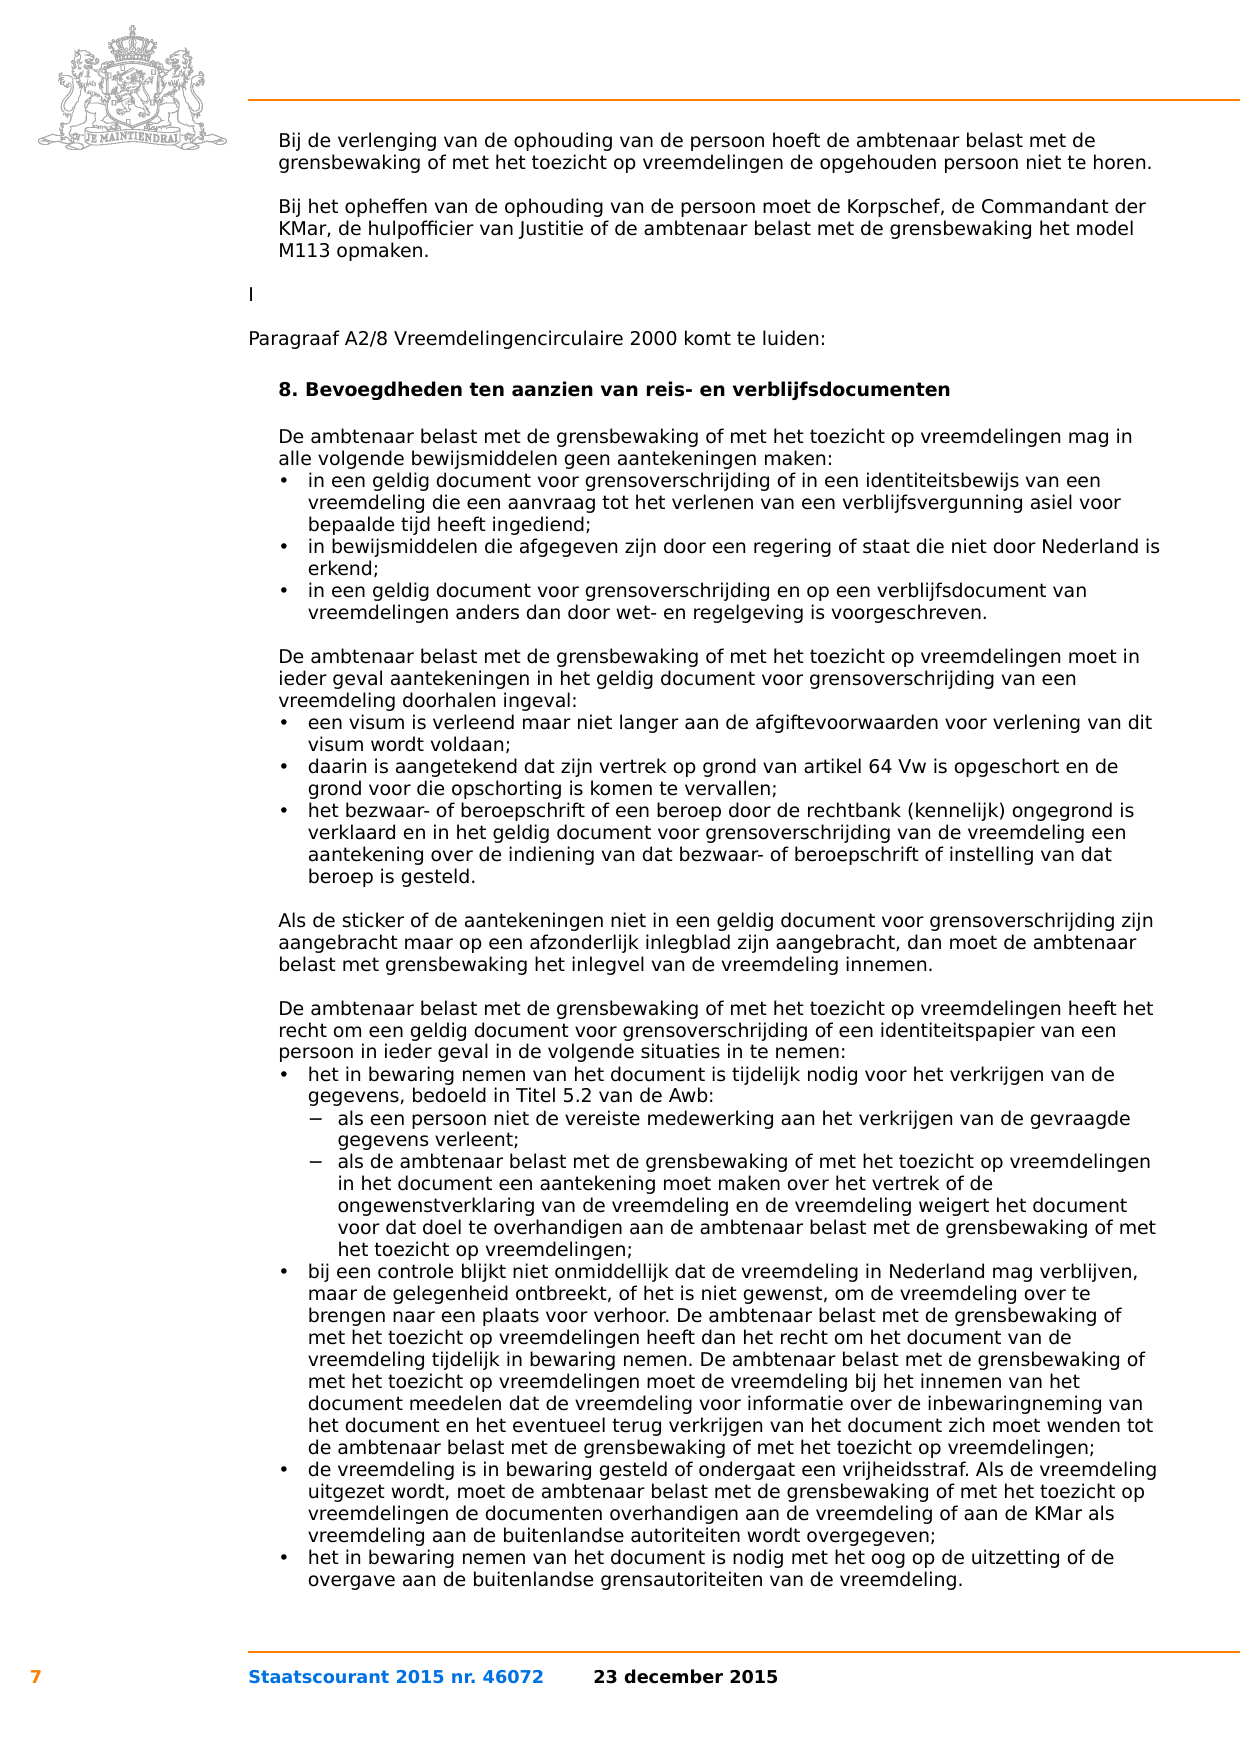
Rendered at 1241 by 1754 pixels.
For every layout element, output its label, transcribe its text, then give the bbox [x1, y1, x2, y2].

text − als een persoon niet de vereiste medewerking aan het verkrijgen van de gevraagde gegevens verleent; [308, 1107, 1163, 1151]
text − als de ambtenaar belast met de grensbewaking of met het toezicht op vreemdelingen in het document een aantekening moet maken over het vertrek of de ongewenstverklaring van de vreemdeling en de vreemdeling weigert het document voor dat doel te overhandigen aan de ambtenaar belast met de grensbewaking of met het toezicht op vreemdelingen; [308, 1151, 1163, 1261]
text Bij de verlenging van de ophouding van de persoon hoeft de ambtenaar belast met de grensbewaking of met het toezicht op vreemdelingen de opgehouden persoon niet te horen. [278, 130, 1163, 174]
picture [38, 25, 227, 150]
text Bij het opheffen van de ophouding van de persoon moet de Korpschef, de Commandant der KMar, de hulpofficier van Justitie of de ambtenaar belast met de grensbewaking het model M113 opmaken. [278, 196, 1163, 262]
text • daarin is aangetekend dat zijn vertrek op grond van artikel 64 Vw is opgeschort en de grond voor die opschorting is komen te vervallen; [278, 756, 1163, 800]
text Paragraaf A2/8 Vreemdelingencirculaire 2000 komt te luiden: [248, 327, 1163, 349]
subtitle 8. Bevoegdheden ten aanzien van reis- en verblijfsdocumenten [278, 379, 1163, 401]
text • in een geldig document voor grensoverschrijding en op een verblijfsdocument van vreemdelingen anders dan door wet- en regelgeving is voorgeschreven. [278, 580, 1163, 624]
text De ambtenaar belast met de grensbewaking of met het toezicht op vreemdelingen moet in ieder geval aantekeningen in het geldig document voor grensoverschrijding van een vreemdeling doorhalen ingeval: [278, 646, 1163, 712]
text De ambtenaar belast met de grensbewaking of met het toezicht op vreemdelingen mag in alle volgende bewijsmiddelen geen aantekeningen maken: [278, 426, 1163, 470]
text De ambtenaar belast met de grensbewaking of met het toezicht op vreemdelingen heeft het recht om een geldig document voor grensoverschrijding of een identiteitspapier van een persoon in ieder geval in de volgende situaties in te nemen: [278, 997, 1163, 1063]
text • in een geldig document voor grensoverschrijding of in een identiteitsbewijs van een vreemdeling die een aanvraag tot het verlenen van een verblijfsvergunning asiel voor bepaalde tijd heeft ingediend; [278, 470, 1163, 536]
text • de vreemdeling is in bewaring gesteld of ondergaat een vrijheidsstraf. Als de vreemdeling uitgezet wordt, moet de ambtenaar belast met de grensbewaking of met het toezicht op vreemdelingen de documenten overhandigen aan de vreemdeling of aan de KMar als vreemdeling aan de buitenlandse autoriteiten wordt overgegeven; [278, 1459, 1163, 1547]
text • het in bewaring nemen van het document is tijdelijk nodig voor het verkrijgen van de gegevens, bedoeld in Titel 5.2 van de Awb: [278, 1063, 1163, 1107]
text Als de sticker of de aantekeningen niet in een geldig document voor grensoverschrijding zijn aangebracht maar op een afzonderlijk inlegblad zijn aangebracht, dan moet de ambtenaar belast met grensbewaking het inlegvel van de vreemdeling innemen. [278, 910, 1163, 976]
text • in bewijsmiddelen die afgegeven zijn door een regering of staat die niet door Nederland is erkend; [278, 536, 1163, 580]
text I [248, 283, 1163, 306]
text • een visum is verleend maar niet langer aan de afgiftevoorwaarden voor verlening van dit visum wordt voldaan; [278, 712, 1163, 756]
text • bij een controle blijkt niet onmiddellijk dat de vreemdeling in Nederland mag verblijven, maar de gelegenheid ontbreekt, of het is niet gewenst, om de vreemdeling over te brengen naar een plaats voor verhoor. De ambtenaar belast met de grensbewaking of met het toezicht op vreemdelingen heeft dan het recht om het document van de vreemdeling tijdelijk in bewaring nemen. De ambtenaar belast met de grensbewaking of met het toezicht op vreemdelingen moet de vreemdeling bij het innemen van het document meedelen dat de vreemdeling voor informatie over de inbewaringneming van het document en het eventueel terug verkrijgen van het document zich moet wenden tot de ambtenaar belast met de grensbewaking of met het toezicht op vreemdelingen; [278, 1261, 1163, 1459]
text • het in bewaring nemen van het document is nodig met het oog op de uitzetting of de overgave aan de buitenlandse grensautoriteiten van de vreemdeling. [278, 1547, 1163, 1591]
text • het bezwaar- of beroepschrift of een beroep door de rechtbank (kennelijk) ongegrond is verklaard en in het geldig document voor grensoverschrijding van de vreemdeling een aantekening over de indiening van dat bezwaar- of beroepschrift of instelling van dat beroep is gesteld. [278, 800, 1163, 888]
